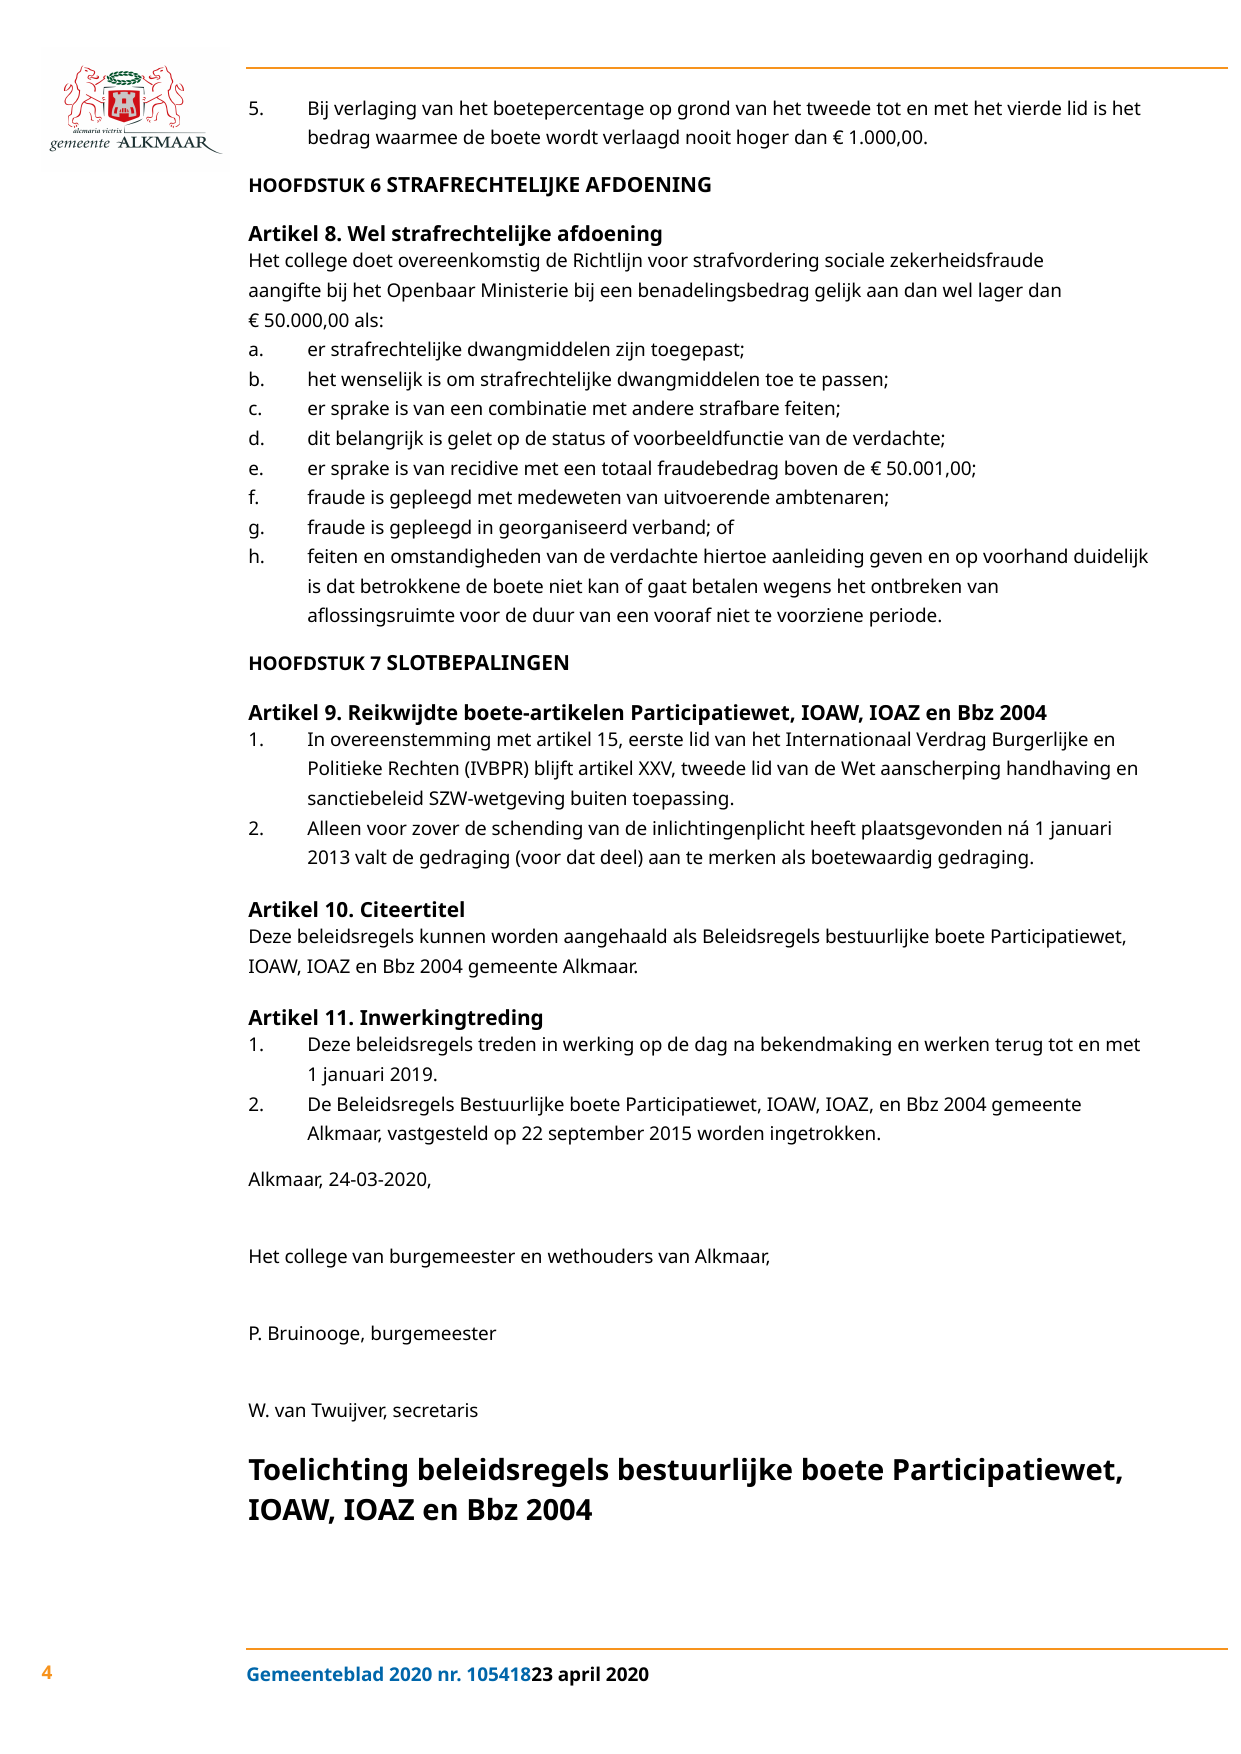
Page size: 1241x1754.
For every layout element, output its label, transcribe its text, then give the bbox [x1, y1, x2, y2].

text W. van Twuijver, secretaris [248, 1398, 1152, 1423]
text HOOFDSTUK 7 SLOTBEPALINGEN [248, 648, 1152, 677]
list In overeenstemming met artikel 15, eerste lid van het Internationaal Verdrag Burgerlijke en Politieke Rechten (IVBPR) blijft artikel XXV, tweede lid van de Wet aanscherping handhaving en sanctiebeleid SZW-wetgeving buiten toepassing. [248, 726, 1152, 811]
list feiten en omstandigheden van de verdachte hiertoe aanleiding geven en op voorhand duidelijk is dat betrokkene de boete niet kan of gaat betalen wegens het ontbreken van aflossingsruimte voor de duur van een vooraf niet te voorziene periode. [248, 543, 1152, 628]
text Artikel 8. Wel strafrechtelijke afdoening [248, 219, 1152, 248]
picture [41, 47, 231, 172]
text Artikel 9. Reikwijdte boete-artikelen Participatiewet, IOAW, IOAZ en Bbz 2004 [248, 698, 1152, 726]
text Toelichting beleidsregels bestuurlijke boete Participatiewet, IOAW, IOAZ en Bbz 2004 [248, 1449, 1152, 1528]
list Deze beleidsregels treden in werking op de dag na bekendmaking en werken terug tot en met 1 januari 2019. [248, 1032, 1152, 1087]
list er sprake is van recidive met een totaal fraudebedrag boven de € 50.001,00; [248, 455, 1152, 481]
list fraude is gepleegd in georganiseerd verband; of [248, 514, 1152, 540]
text HOOFDSTUK 6 STRAFRECHTELIJKE AFDOENING [248, 170, 1152, 198]
list fraude is gepleegd met medeweten van uitvoerende ambtenaren; [248, 484, 1152, 510]
list er strafrechtelijke dwangmiddelen zijn toegepast; [248, 336, 1152, 362]
text € 50.000,00 als: [248, 307, 1152, 333]
text Het college van burgemeester en wethouders van Alkmaar, [248, 1243, 1152, 1269]
text aangifte bij het Openbaar Ministerie bij een benadelingsbedrag gelijk aan dan wel lager dan [248, 277, 1152, 303]
text Artikel 10. Citeertitel [248, 895, 1152, 923]
list dit belangrijk is gelet op de status of voorbeeldfunctie van de verdachte; [248, 425, 1152, 451]
text P. Bruinooge, burgemeester [248, 1320, 1152, 1346]
list Bij verlaging van het boetepercentage op grond van het tweede tot en met het vierde lid is het bedrag waarmee de boete wordt verlaagd nooit hoger dan € 1.000,00. [248, 95, 1152, 150]
list Alleen voor zover de schending van de inlichtingenplicht heeft plaatsgevonden ná 1 januari 2013 valt de gedraging (voor dat deel) aan te merken als boetewaardig gedraging. [248, 815, 1152, 870]
list er sprake is van een combinatie met andere strafbare feiten; [248, 396, 1152, 421]
list het wenselijk is om strafrechtelijke dwangmiddelen toe te passen; [248, 366, 1152, 392]
text Artikel 11. Inwerkingtreding [248, 1003, 1152, 1032]
text Deze beleidsregels kunnen worden aangehaald als Beleidsregels bestuurlijke boete Participatiewet, IOAW, IOAZ en Bbz 2004 gemeente Alkmaar. [248, 923, 1152, 978]
list De Beleidsregels Bestuurlijke boete Participatiewet, IOAW, IOAZ, en Bbz 2004 gemeente Alkmaar, vastgesteld op 22 september 2015 worden ingetrokken. [248, 1091, 1152, 1146]
text Het college doet overeenkomstig de Richtlijn voor strafvordering sociale zekerheidsfraude [248, 248, 1152, 273]
text Alkmaar, 24-03-2020, [248, 1166, 1152, 1192]
